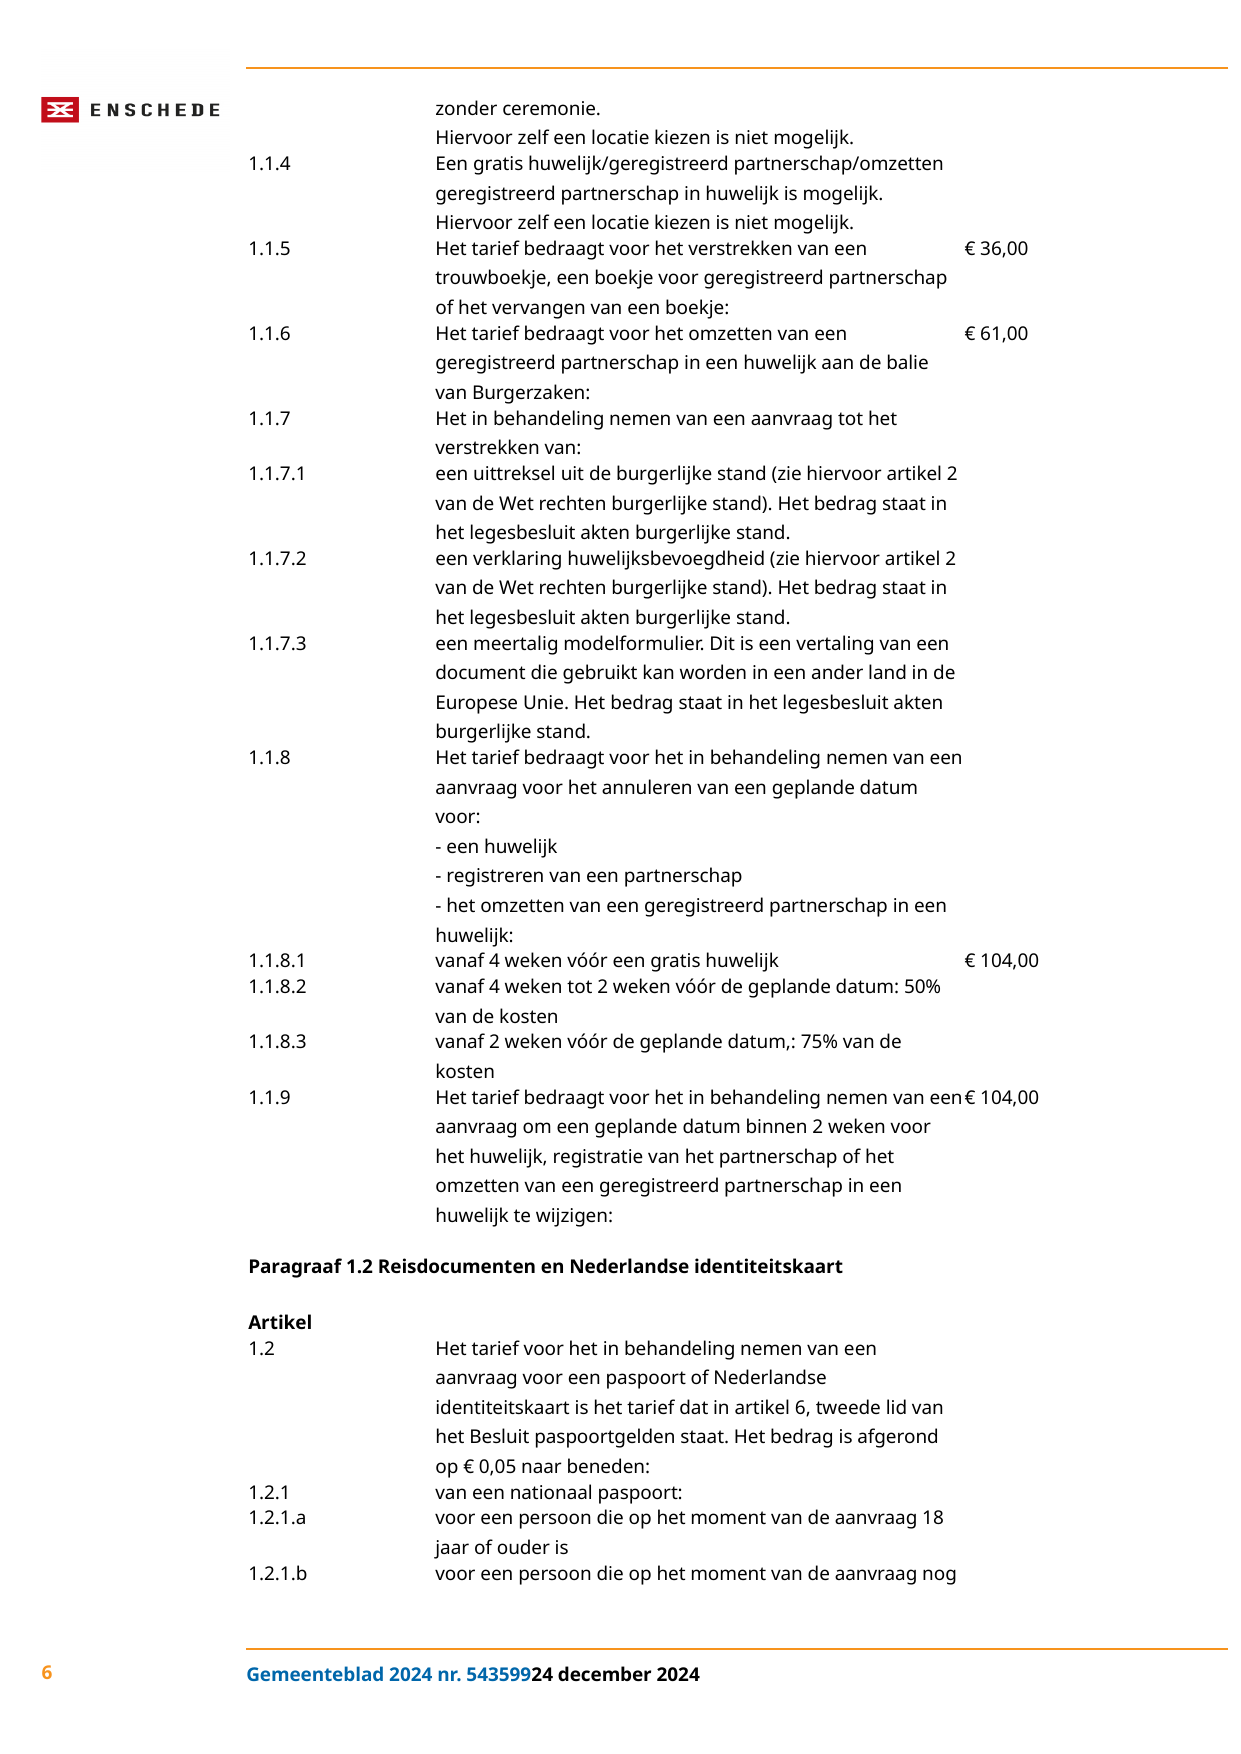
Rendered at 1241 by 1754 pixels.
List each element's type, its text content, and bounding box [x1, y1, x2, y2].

table_cell 1.1.4 [248, 150, 435, 235]
picture [41, 47, 231, 172]
table_cell 1.1.8 [248, 744, 435, 948]
table_cell Een gratis huwelijk/geregistreerd partnerschap/omzetten geregistreerd partnerschap in huwelijk is mogelijk. Hiervoor zelf een locatie kiezen is niet mogelijk. [435, 150, 964, 235]
table_cell [964, 1479, 1152, 1504]
table_cell € 36,00 [964, 235, 1152, 320]
table_cell vanaf 4 weken tot 2 weken vóór de geplande datum: 50% van de kosten [435, 973, 964, 1029]
table_cell [435, 1309, 964, 1335]
table_cell [964, 744, 1152, 948]
table_cell [964, 1335, 1152, 1479]
table_cell een meertalig modelformulier. Dit is een vertaling van een document die gebruikt kan worden in een ander land in de Europese Unie. Het bedrag staat in het legesbesluit akten burgerlijke stand. [435, 630, 964, 744]
table_cell een uittreksel uit de burgerlijke stand (zie hiervoor artikel 2 van de Wet rechten burgerlijke stand). Het bedrag staat in het legesbesluit akten burgerlijke stand. [435, 460, 964, 545]
table_cell 1.2.1 [248, 1479, 435, 1504]
table_cell [964, 405, 1152, 460]
table_cell € 104,00 [964, 948, 1152, 973]
table_cell € 61,00 [964, 320, 1152, 405]
table_cell € 104,00 [964, 1084, 1152, 1228]
table_cell voor een persoon die op het moment van de aanvraag nog [435, 1560, 964, 1586]
table_cell 1.1.9 [248, 1084, 435, 1228]
table_cell [964, 1029, 1152, 1084]
table_cell 1.1.7.2 [248, 545, 435, 630]
table_cell Het in behandeling nemen van een aanvraag tot het verstrekken van: [435, 405, 964, 460]
table_cell [964, 545, 1152, 630]
table_cell 1.1.7.1 [248, 460, 435, 545]
table_cell [248, 1228, 435, 1254]
table_cell [964, 1228, 1152, 1254]
table_cell [964, 460, 1152, 545]
table_cell Het tarief bedraagt voor het omzetten van een geregistreerd partnerschap in een huwelijk aan de balie van Burgerzaken: [435, 320, 964, 405]
table_cell [964, 1254, 1152, 1309]
table_cell [964, 1560, 1152, 1586]
table_cell 1.1.5 [248, 235, 435, 320]
table_cell vanaf 4 weken vóór een gratis huwelijk [435, 948, 964, 973]
table_cell 1.1.6 [248, 320, 435, 405]
table_cell 1.2.1.b [248, 1560, 435, 1586]
table_cell [964, 150, 1152, 235]
table_cell [248, 95, 435, 150]
table_cell [964, 630, 1152, 744]
table_cell Het tarief bedraagt voor het in behandeling nemen van een aanvraag voor het annuleren van een geplande datum voor: - een huwelijk - registreren van een partnerschap - het omzetten van een geregistreerd partnerschap in een huwelijk: [435, 744, 964, 948]
table_cell 1.2 [248, 1335, 435, 1479]
table_cell Artikel [248, 1309, 435, 1335]
table_cell 1.1.8.3 [248, 1029, 435, 1084]
table_cell Het tarief bedraagt voor het verstrekken van een trouwboekje, een boekje voor geregistreerd partnerschap of het vervangen van een boekje: [435, 235, 964, 320]
table_cell Het tarief bedraagt voor het in behandeling nemen van een aanvraag om een geplande datum binnen 2 weken voor het huwelijk, registratie van het partnerschap of het omzetten van een geregistreerd partnerschap in een huwelijk te wijzigen: [435, 1084, 964, 1228]
table_cell zonder ceremonie. Hiervoor zelf een locatie kiezen is niet mogelijk. [435, 95, 964, 150]
table_cell voor een persoon die op het moment van de aanvraag 18 jaar of ouder is [435, 1505, 964, 1560]
table_cell een verklaring huwelijksbevoegdheid (zie hiervoor artikel 2 van de Wet rechten burgerlijke stand). Het bedrag staat in het legesbesluit akten burgerlijke stand. [435, 545, 964, 630]
table_cell Het tarief voor het in behandeling nemen van een aanvraag voor een paspoort of Nederlandse identiteitskaart is het tarief dat in artikel 6, tweede lid van het Besluit paspoortgelden staat. Het bedrag is afgerond op € 0,05 naar beneden: [435, 1335, 964, 1479]
table_cell 1.1.7 [248, 405, 435, 460]
table_cell [964, 95, 1152, 150]
table_cell [964, 1309, 1152, 1335]
table_cell Paragraaf 1.2 Reisdocumenten en Nederlandse identiteitskaart [248, 1254, 964, 1309]
table_cell van een nationaal paspoort: [435, 1479, 964, 1504]
table_cell 1.1.8.2 [248, 973, 435, 1029]
table_cell vanaf 2 weken vóór de geplande datum,: 75% van de kosten [435, 1029, 964, 1084]
table_cell 1.2.1.a [248, 1505, 435, 1560]
table_cell [964, 1505, 1152, 1560]
table_cell [435, 1228, 964, 1254]
table_cell [964, 973, 1152, 1029]
table_cell 1.1.7.3 [248, 630, 435, 744]
table_cell 1.1.8.1 [248, 948, 435, 973]
